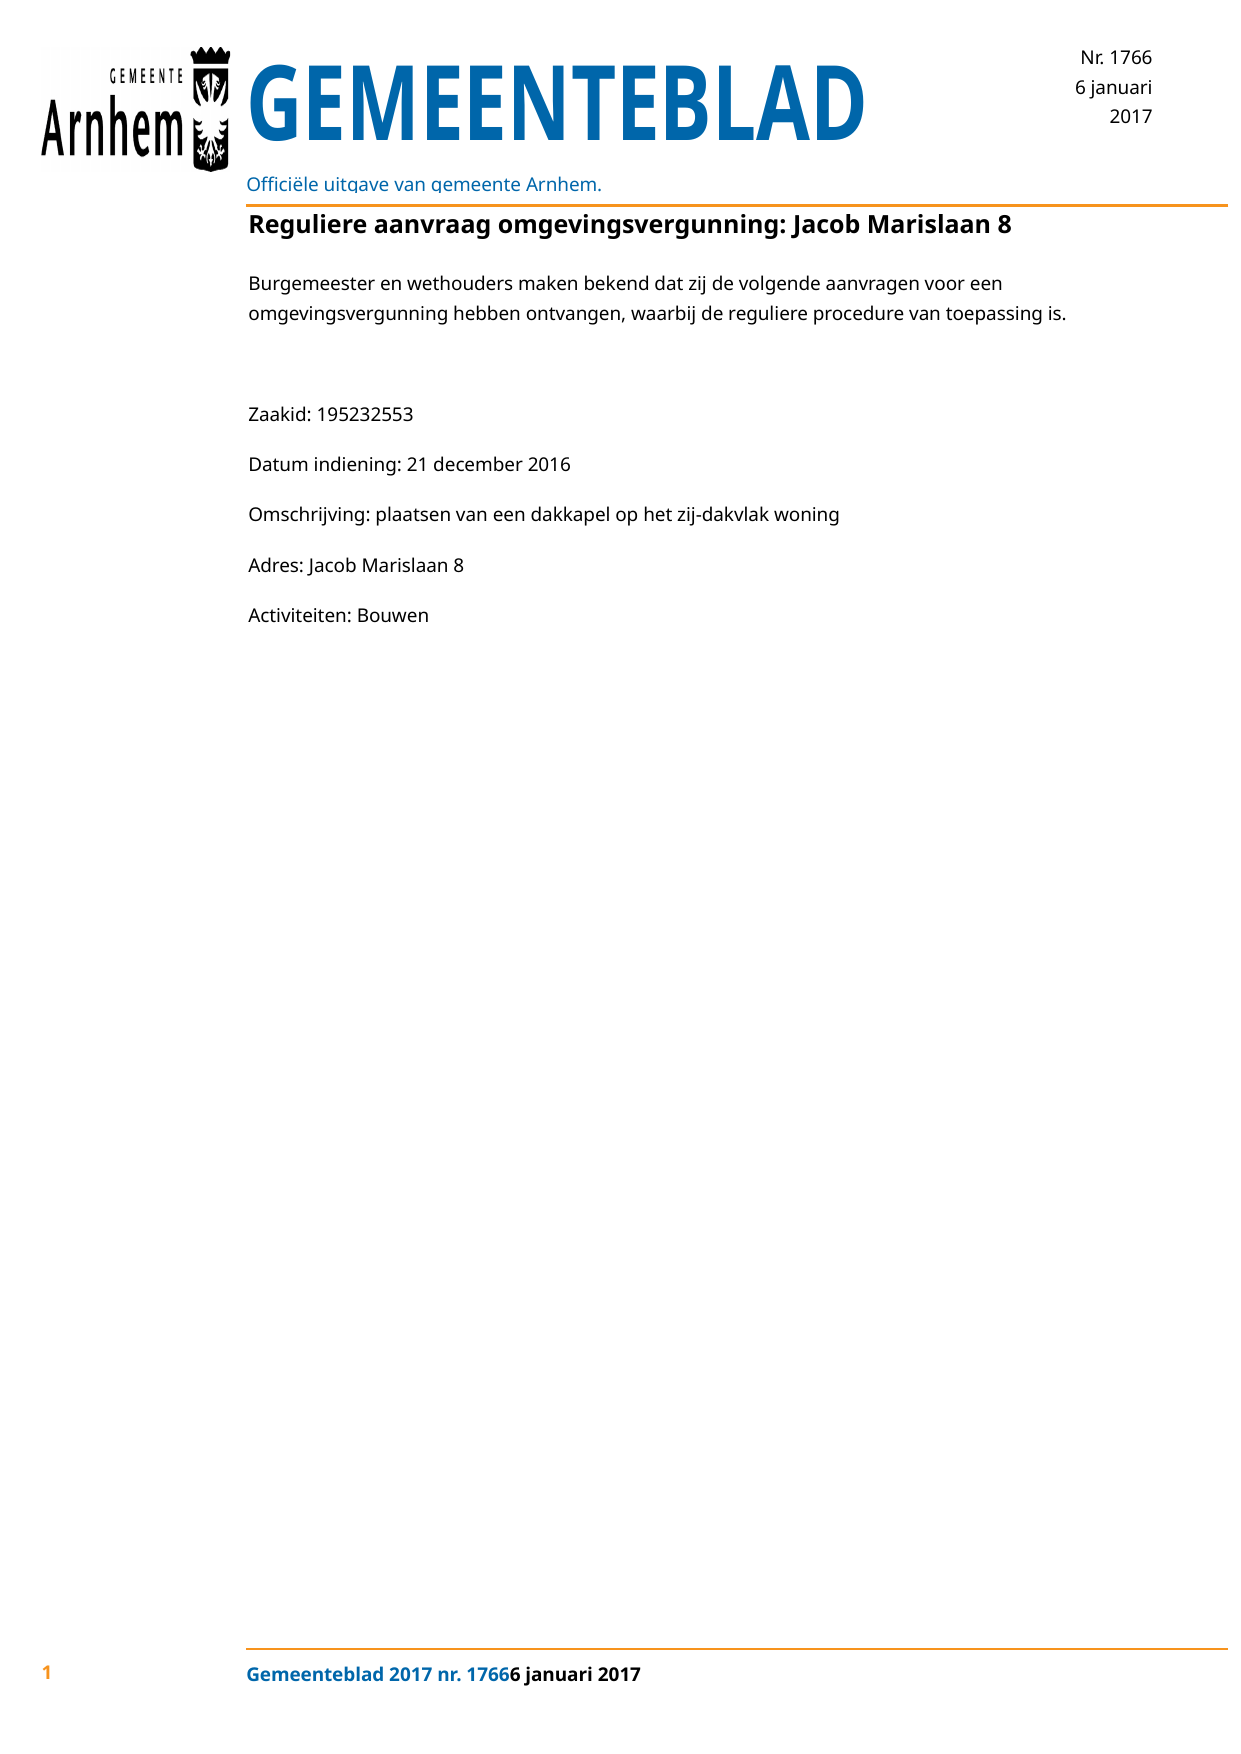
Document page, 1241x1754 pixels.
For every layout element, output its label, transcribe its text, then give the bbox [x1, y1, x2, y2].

text Burgemeester en wethouders maken bekend dat zij de volgende aanvragen voor een omgevingsvergunning hebben ontvangen, waarbij de reguliere procedure van toepassing is. [248, 270, 1152, 326]
text Adres: Jacob Marislaan 8 [248, 552, 1152, 578]
text Datum indiening: 21 december 2016 [248, 451, 1152, 477]
text Reguliere aanvraag omgevingsvergunning: Jacob Marislaan 8 [248, 207, 1152, 241]
text Omschrijving: plaatsen van een dakkapel op het zij-dakvlak woning [248, 502, 1152, 527]
picture [41, 47, 231, 172]
text Activiteiten: Bouwen [248, 602, 1152, 628]
text Zaakid: 195232553 [248, 401, 1152, 426]
